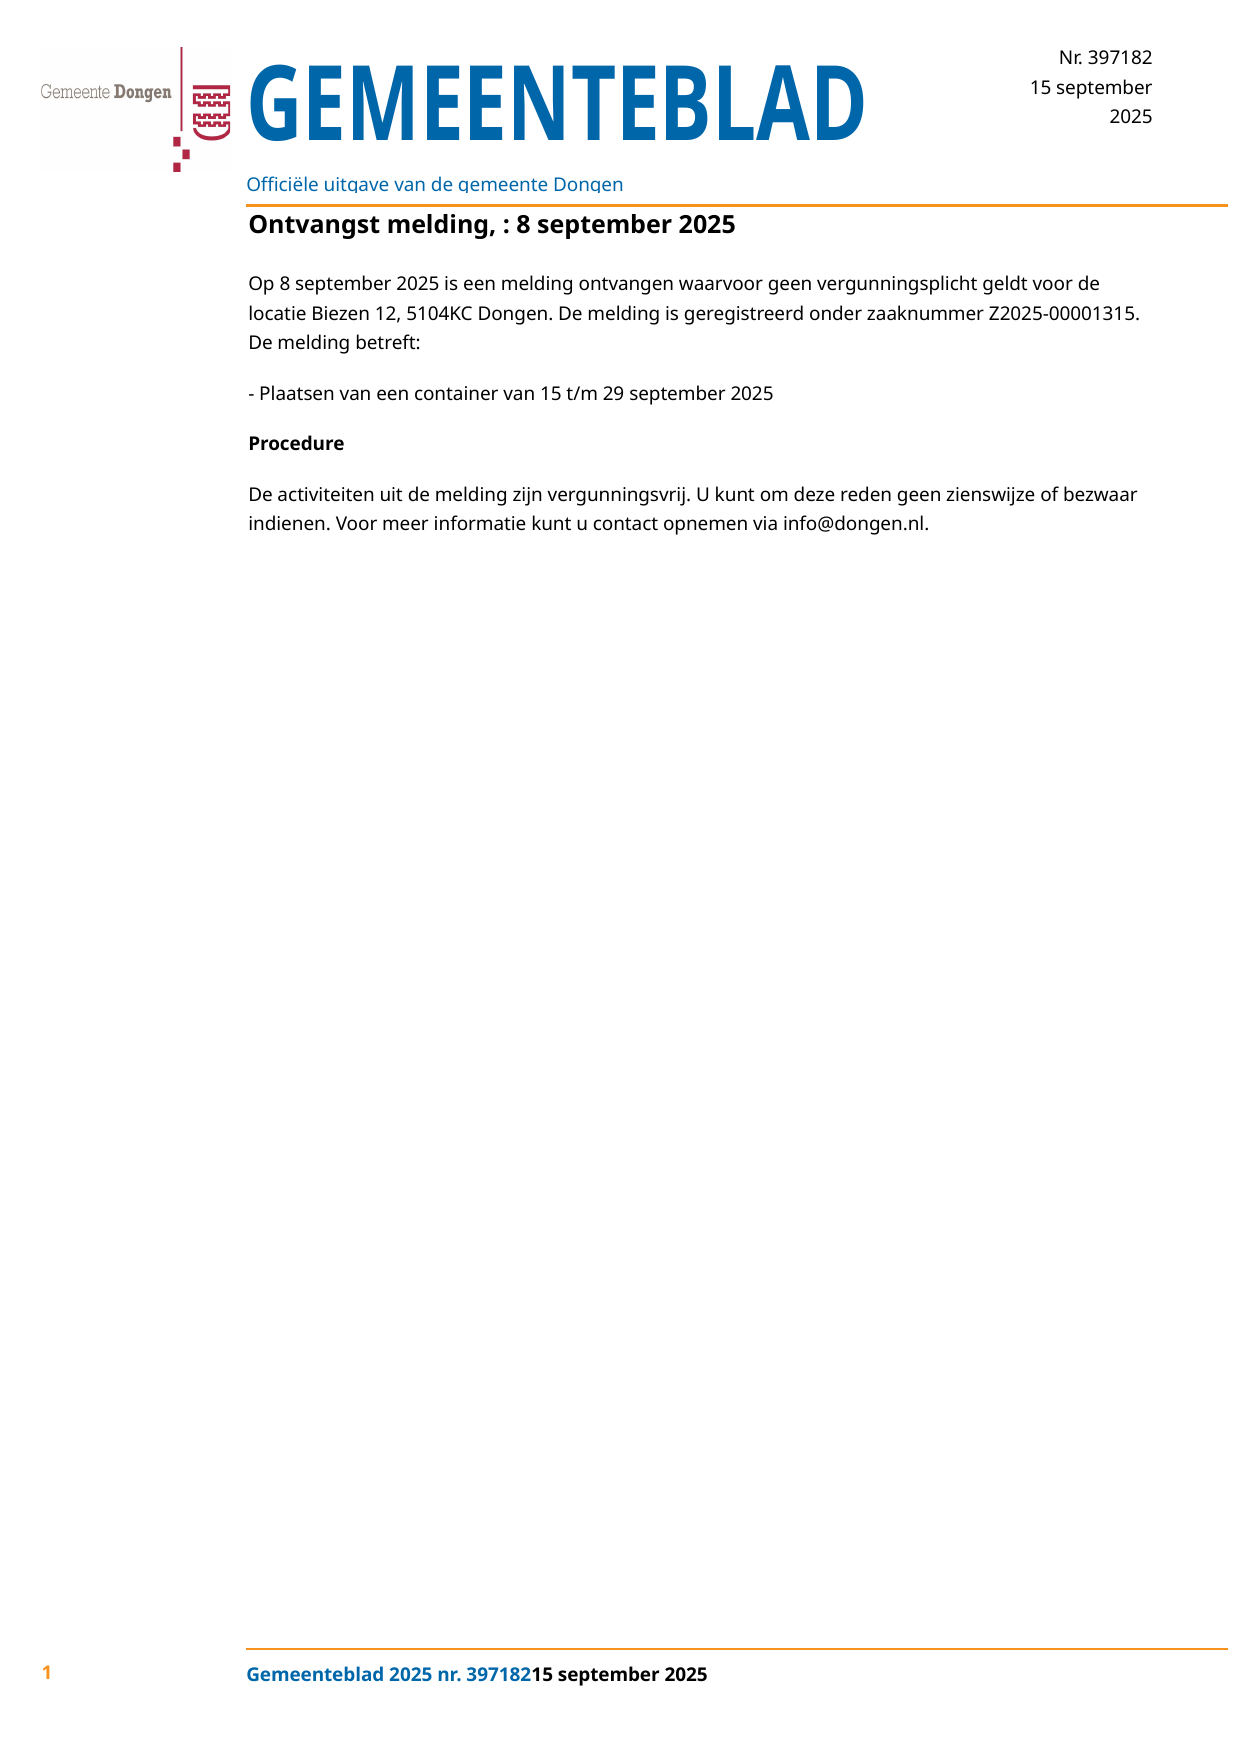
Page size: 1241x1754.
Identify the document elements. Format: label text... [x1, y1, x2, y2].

text Procedure [248, 430, 1152, 456]
text Op 8 september 2025 is een melding ontvangen waarvoor geen vergunningsplicht geldt voor de locatie Biezen 12, 5104KC Dongen. De melding is geregistreerd onder zaaknummer Z2025-00001315. De melding betreft: [248, 270, 1152, 355]
text Ontvangst melding, : 8 september 2025 [248, 207, 1152, 241]
text De activiteiten uit de melding zijn vergunningsvrij. U kunt om deze reden geen zienswijze of bezwaar indienen. Voor meer informatie kunt u contact opnemen via info@dongen.nl. [248, 481, 1152, 536]
picture [41, 47, 231, 172]
text - Plaatsen van een container van 15 t/m 29 september 2025 [248, 380, 1152, 406]
